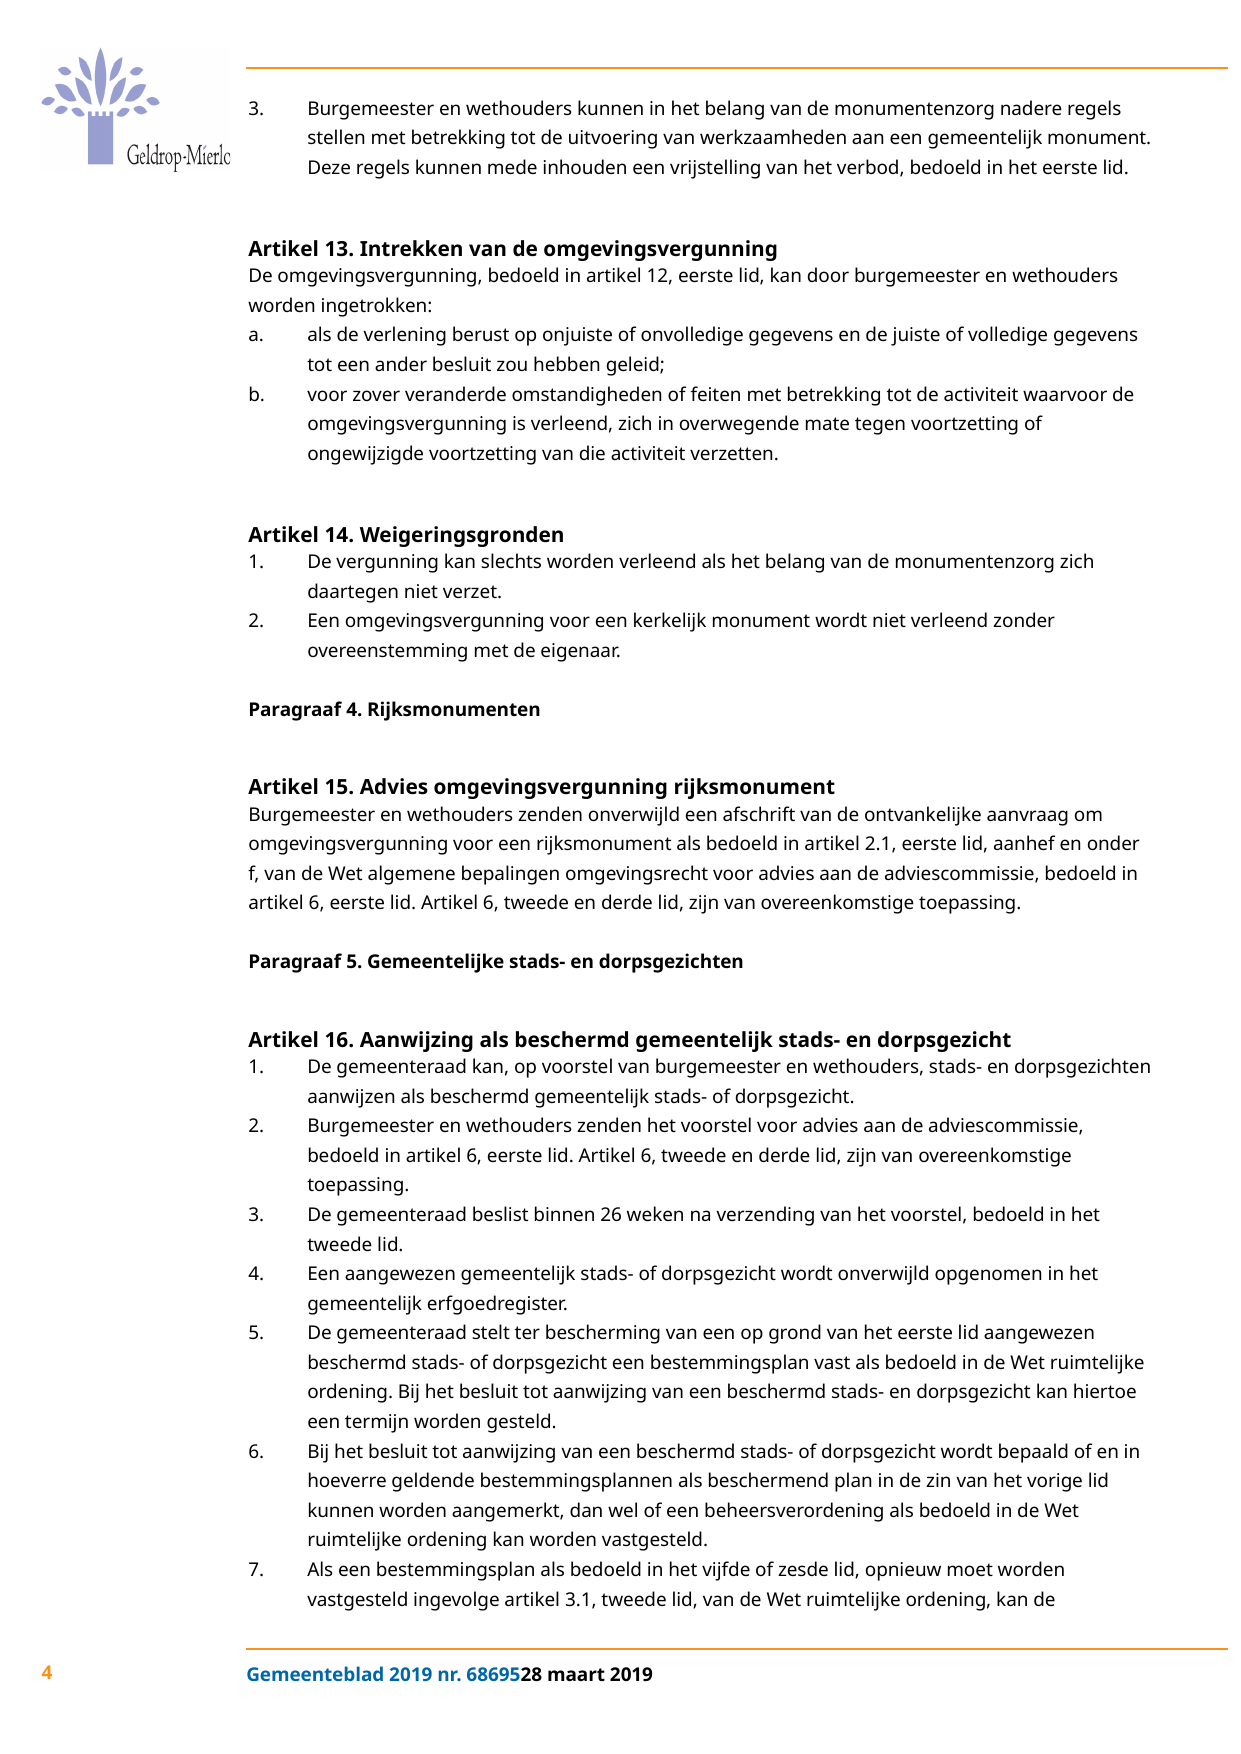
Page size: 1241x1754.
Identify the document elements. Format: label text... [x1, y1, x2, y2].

list Burgemeester en wethouders kunnen in het belang van de monumentenzorg nadere regels stellen met betrekking tot de uitvoering van werkzaamheden aan een gemeentelijk monument. Deze regels kunnen mede inhouden een vrijstelling van het verbod, bedoeld in het eerste lid. [248, 95, 1152, 180]
text Artikel 13. Intrekken van de omgevingsvergunning [248, 234, 1152, 262]
list voor zover veranderde omstandigheden of feiten met betrekking tot de activiteit waarvoor de omgevingsvergunning is verleend, zich in overwegende mate tegen voortzetting of ongewijzigde voortzetting van die activiteit verzetten. [248, 381, 1152, 466]
list Bij het besluit tot aanwijzing van een beschermd stads- of dorpsgezicht wordt bepaald of en in hoeverre geldende bestemmingsplannen als beschermend plan in de zin van het vorige lid kunnen worden aangemerkt, dan wel of een beheersverordening als bedoeld in de Wet ruimtelijke ordening kan worden vastgesteld. [248, 1438, 1152, 1552]
text Burgemeester en wethouders zenden onverwijld een afschrift van de ontvankelijke aanvraag om omgevingsvergunning voor een rijksmonument als bedoeld in artikel 2.1, eerste lid, aanhef en onder f, van de Wet algemene bepalingen omgevingsrecht voor advies aan de adviescommissie, bedoeld in artikel 6, eerste lid. Artikel 6, tweede en derde lid, zijn van overeenkomstige toepassing. [248, 801, 1152, 915]
text Artikel 14. Weigeringsgronden [248, 520, 1152, 548]
list De gemeenteraad stelt ter bescherming van een op grond van het eerste lid aangewezen beschermd stads- of dorpsgezicht een bestemmingsplan vast als bedoeld in de Wet ruimtelijke ordening. Bij het besluit tot aanwijzing van een beschermd stads- en dorpsgezicht kan hiertoe een termijn worden gesteld. [248, 1319, 1152, 1434]
list Een omgevingsvergunning voor een kerkelijk monument wordt niet verleend zonder overeenstemming met de eigenaar. [248, 607, 1152, 663]
text Paragraaf 5. Gemeentelijke stads- en dorpsgezichten [248, 949, 1152, 974]
list Als een bestemmingsplan als bedoeld in het vijfde of zesde lid, opnieuw moet worden vastgesteld ingevolge artikel 3.1, tweede lid, van de Wet ruimtelijke ordening, kan de [248, 1556, 1152, 1612]
list De gemeenteraad beslist binnen 26 weken na verzending van het voorstel, bedoeld in het tweede lid. [248, 1201, 1152, 1257]
text De omgevingsvergunning, bedoeld in artikel 12, eerste lid, kan door burgemeester en wethouders worden ingetrokken: [248, 262, 1152, 318]
list als de verlening berust op onjuiste of onvolledige gegevens en de juiste of volledige gegevens tot een ander besluit zou hebben geleid; [248, 322, 1152, 377]
list De vergunning kan slechts worden verleend als het belang van de monumentenzorg zich daartegen niet verzet. [248, 548, 1152, 604]
list De gemeenteraad kan, op voorstel van burgemeester en wethouders, stads- en dorpsgezichten aanwijzen als beschermd gemeentelijk stads- of dorpsgezicht. [248, 1053, 1152, 1109]
list Een aangewezen gemeentelijk stads- of dorpsgezicht wordt onverwijld opgenomen in het gemeentelijk erfgoedregister. [248, 1260, 1152, 1316]
text Artikel 16. Aanwijzing als beschermd gemeentelijk stads- en dorpsgezicht [248, 1025, 1152, 1053]
list Burgemeester en wethouders zenden het voorstel voor advies aan de adviescommissie, bedoeld in artikel 6, eerste lid. Artikel 6, tweede en derde lid, zijn van overeenkomstige toepassing. [248, 1112, 1152, 1197]
text Paragraaf 4. Rijksmonumenten [248, 696, 1152, 722]
text Artikel 15. Advies omgevingsvergunning rijksmonument [248, 772, 1152, 801]
picture [41, 47, 231, 172]
